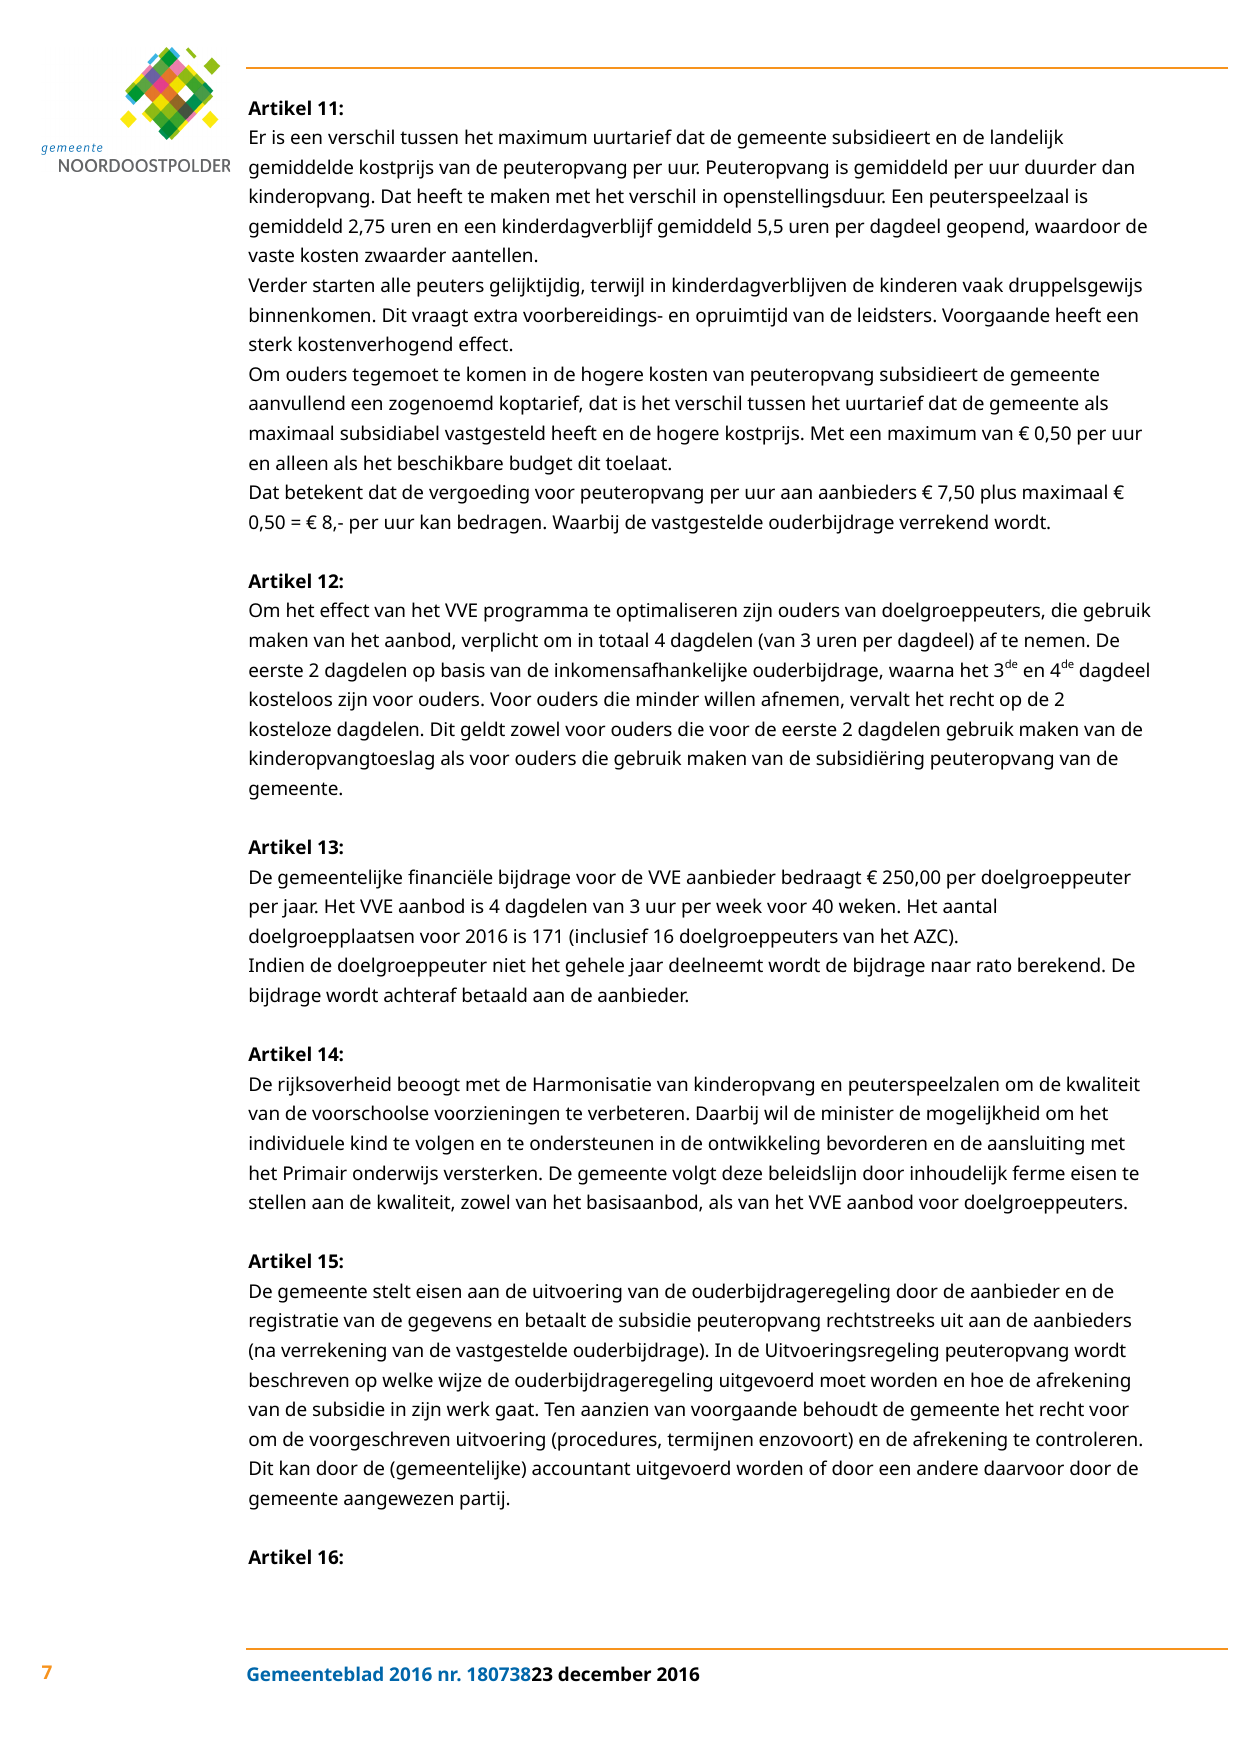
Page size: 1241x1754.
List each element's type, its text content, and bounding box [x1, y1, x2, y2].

text De gemeente stelt eisen aan de uitvoering van de ouderbijdrageregeling door de aanbieder en de registratie van de gegevens en betaalt de subsidie peuteropvang rechtstreeks uit aan de aanbieders (na verrekening van de vastgestelde ouderbijdrage). In de Uitvoeringsregeling peuteropvang wordt beschreven op welke wijze de ouderbijdrageregeling uitgevoerd moet worden en hoe de afrekening van de subsidie in zijn werk gaat. Ten aanzien van voorgaande behoudt de gemeente het recht voor om de voorgeschreven uitvoering (procedures, termijnen enzovoort) en de afrekening te controleren. Dit kan door de (gemeentelijke) accountant uitgevoerd worden of door een andere daarvoor door de gemeente aangewezen partij. [248, 1278, 1152, 1511]
text Artikel 15: [248, 1248, 1152, 1274]
text Indien de doelgroeppeuter niet het gehele jaar deelneemt wordt de bijdrage naar rato berekend. De bijdrage wordt achteraf betaald aan de aanbieder. [248, 953, 1152, 1008]
text Artikel 14: [248, 1041, 1152, 1067]
text Om het effect van het VVE programma te optimaliseren zijn ouders van doelgroeppeuters, die gebruik maken van het aanbod, verplicht om in totaal 4 dagdelen (van 3 uren per dagdeel) af te nemen. De eerste 2 dagdelen op basis van de inkomensafhankelijke ouderbijdrage, waarna het 3de en 4de dagdeel kosteloos zijn voor ouders. Voor ouders die minder willen afnemen, vervalt het recht op de 2 kosteloze dagdelen. Dit geldt zowel voor ouders die voor de eerste 2 dagdelen gebruik maken van de kinderopvangtoeslag als voor ouders die gebruik maken van de subsidiëring peuteropvang van de gemeente. [248, 598, 1152, 801]
text Artikel 11: [248, 95, 1152, 121]
text Verder starten alle peuters gelijktijdig, terwijl in kinderdagverblijven de kinderen vaak druppelsgewijs binnenkomen. Dit vraagt extra voorbereidings- en opruimtijd van de leidsters. Voorgaande heeft een sterk kostenverhogend effect. [248, 272, 1152, 357]
text De gemeentelijke financiële bijdrage voor de VVE aanbieder bedraagt € 250,00 per doelgroeppeuter per jaar. Het VVE aanbod is 4 dagdelen van 3 uur per week voor 40 weken. Het aantal doelgroepplaatsen voor 2016 is 171 (inclusief 16 doelgroeppeuters van het AZC). [248, 864, 1152, 949]
text Artikel 16: [248, 1544, 1152, 1570]
text Om ouders tegemoet te komen in de hogere kosten van peuteropvang subsidieert de gemeente aanvullend een zogenoemd koptarief, dat is het verschil tussen het uurtarief dat de gemeente als maximaal subsidiabel vastgesteld heeft en de hogere kostprijs. Met een maximum van € 0,50 per uur en alleen als het beschikbare budget dit toelaat. [248, 361, 1152, 476]
text Artikel 13: [248, 834, 1152, 860]
picture [41, 47, 231, 172]
text De rijksoverheid beoogt met de Harmonisatie van kinderopvang en peuterspeelzalen om de kwaliteit van de voorschoolse voorzieningen te verbeteren. Daarbij wil de minister de mogelijkheid om het individuele kind te volgen en te ondersteunen in de ontwikkeling bevorderen en de aansluiting met het Primair onderwijs versterken. De gemeente volgt deze beleidslijn door inhoudelijk ferme eisen te stellen aan de kwaliteit, zowel van het basisaanbod, als van het VVE aanbod voor doelgroeppeuters. [248, 1071, 1152, 1215]
text Er is een verschil tussen het maximum uurtarief dat de gemeente subsidieert en de landelijk gemiddelde kostprijs van de peuteropvang per uur. Peuteropvang is gemiddeld per uur duurder dan kinderopvang. Dat heeft te maken met het verschil in openstellingsduur. Een peuterspeelzaal is gemiddeld 2,75 uren en een kinderdagverblijf gemiddeld 5,5 uren per dagdeel geopend, waardoor de vaste kosten zwaarder aantellen. [248, 124, 1152, 268]
text Artikel 12: [248, 568, 1152, 594]
text Dat betekent dat de vergoeding voor peuteropvang per uur aan aanbieders € 7,50 plus maximaal € 0,50 = € 8,- per uur kan bedragen. Waarbij de vastgestelde ouderbijdrage verrekend wordt. [248, 479, 1152, 535]
